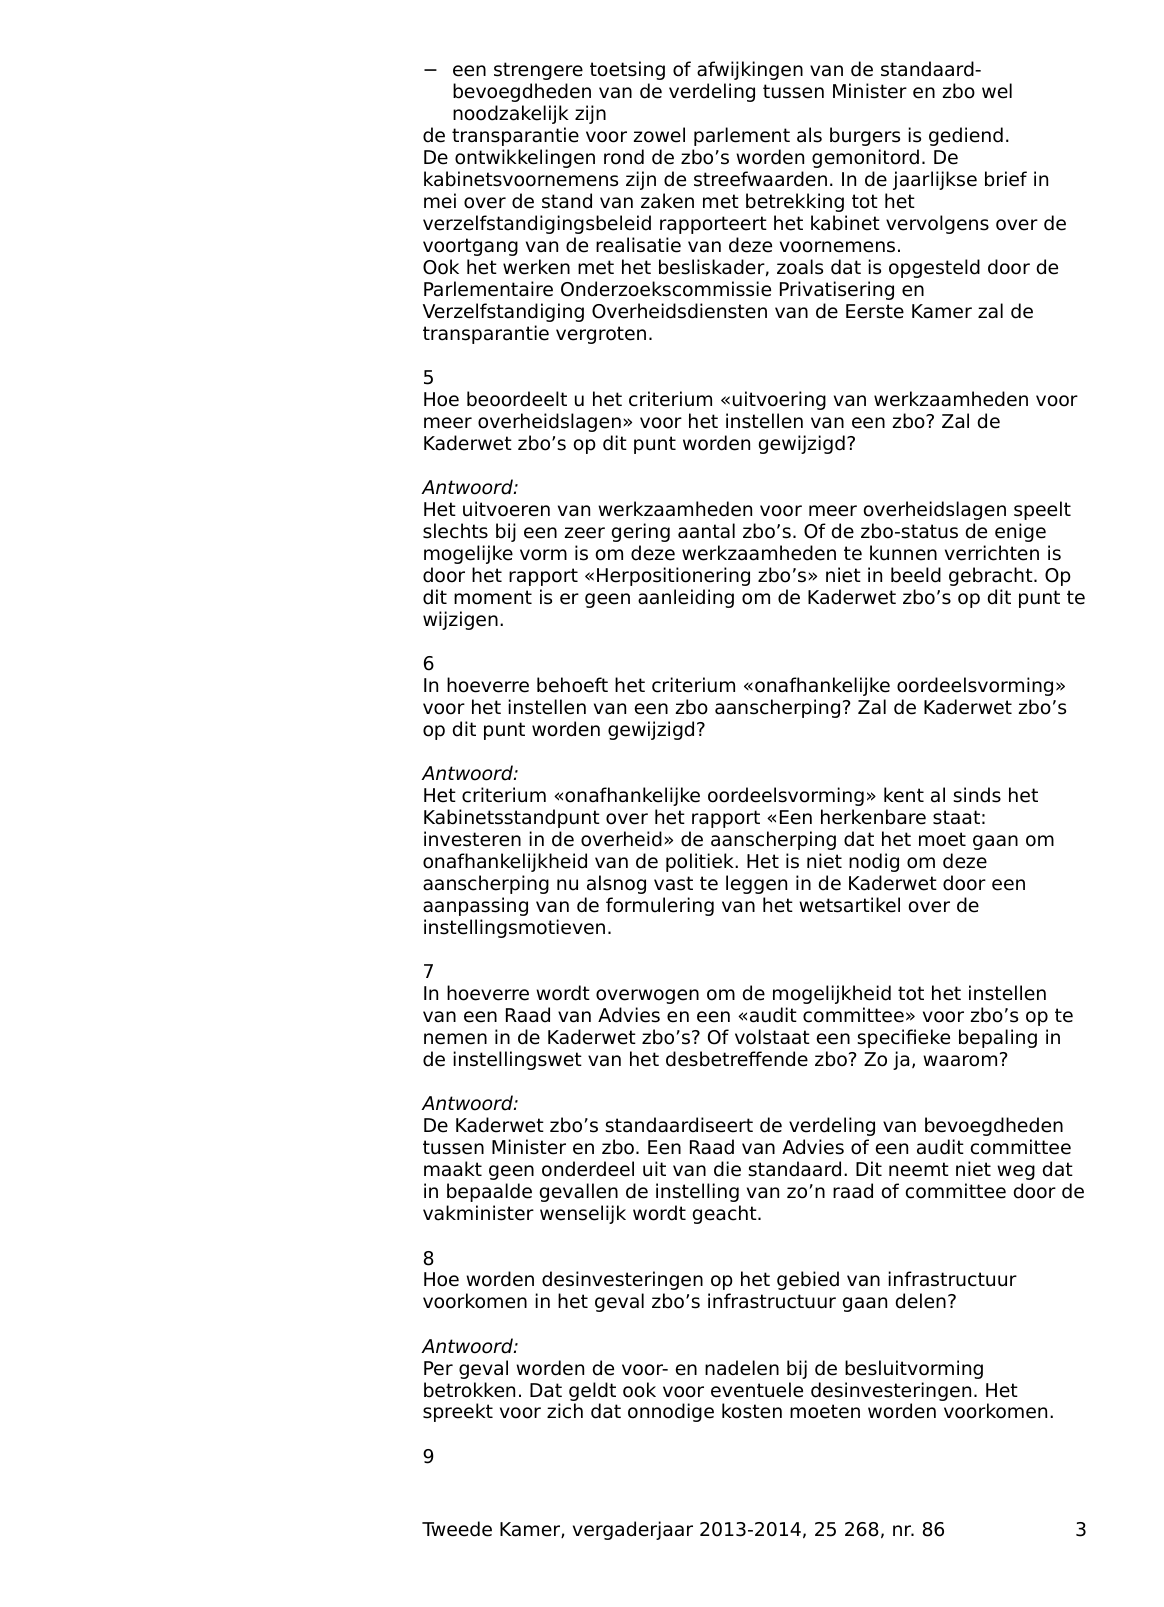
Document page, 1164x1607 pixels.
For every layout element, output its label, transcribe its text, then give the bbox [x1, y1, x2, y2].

text 8 [422, 1247, 1087, 1269]
text 6 [422, 653, 1087, 675]
text Per geval worden de voor- en nadelen bij de besluitvorming betrokken. Dat geldt ook voor eventuele desinvesteringen. Het spreekt voor zich dat onnodige kosten moeten worden voorkomen. [422, 1357, 1087, 1423]
text 7 [422, 961, 1087, 983]
text In hoeverre wordt overwogen om de mogelijkheid tot het instellen van een Raad van Advies en een «audit committee» voor zbo’s op te nemen in de Kaderwet zbo’s? Of volstaat een specifieke bepaling in de instellingswet van het desbetreffende zbo? Zo ja, waarom? [422, 983, 1087, 1071]
text Antwoord: [422, 1093, 1087, 1115]
text Antwoord: [422, 763, 1087, 785]
text de transparantie voor zowel parlement als burgers is gediend. [422, 125, 1087, 147]
text De ontwikkelingen rond de zbo’s worden gemonitord. De kabinetsvoornemens zijn de streefwaarden. In de jaarlijkse brief in mei over de stand van zaken met betrekking tot het verzelfstandigingsbeleid rapporteert het kabinet vervolgens over de voortgang van de realisatie van deze voornemens. [422, 147, 1087, 257]
text Hoe worden desinvesteringen op het gebied van infrastructuur voorkomen in het geval zbo’s infrastructuur gaan delen? [422, 1269, 1087, 1313]
text Ook het werken met het besliskader, zoals dat is opgesteld door de Parlementaire Onderzoekscommissie Privatisering en Verzelfstandiging Overheidsdiensten van de Eerste Kamer zal de transparantie vergroten. [422, 257, 1087, 345]
text Het uitvoeren van werkzaamheden voor meer overheidslagen speelt slechts bij een zeer gering aantal zbo’s. Of de zbo-status de enige mogelijke vorm is om deze werkzaamheden te kunnen verrichten is door het rapport «Herpositionering zbo’s» niet in beeld gebracht. Op dit moment is er geen aanleiding om de Kaderwet zbo’s op dit punt te wijzigen. [422, 499, 1087, 631]
text − een strengere toetsing of afwijkingen van de standaard-bevoegdheden van de verdeling tussen Minister en zbo wel noodzakelijk zijn [422, 59, 1087, 125]
text Antwoord: [422, 1336, 1087, 1357]
text Hoe beoordeelt u het criterium «uitvoering van werkzaamheden voor meer overheidslagen» voor het instellen van een zbo? Zal de Kaderwet zbo’s op dit punt worden gewijzigd? [422, 389, 1087, 455]
text De Kaderwet zbo’s standaardiseert de verdeling van bevoegdheden tussen Minister en zbo. Een Raad van Advies of een audit committee maakt geen onderdeel uit van die standaard. Dit neemt niet weg dat in bepaalde gevallen de instelling van zo’n raad of committee door de vakminister wenselijk wordt geacht. [422, 1115, 1087, 1225]
text In hoeverre behoeft het criterium «onafhankelijke oordeelsvorming» voor het instellen van een zbo aanscherping? Zal de Kaderwet zbo’s op dit punt worden gewijzigd? [422, 675, 1087, 741]
text 9 [422, 1446, 1087, 1468]
text Het criterium «onafhankelijke oordeelsvorming» kent al sinds het Kabinetsstandpunt over het rapport «Een herkenbare staat: investeren in de overheid» de aanscherping dat het moet gaan om onafhankelijkheid van de politiek. Het is niet nodig om deze aanscherping nu alsnog vast te leggen in de Kaderwet door een aanpassing van de formulering van het wetsartikel over de instellingsmotieven. [422, 785, 1087, 939]
text Antwoord: [422, 477, 1087, 499]
text 5 [422, 367, 1087, 389]
